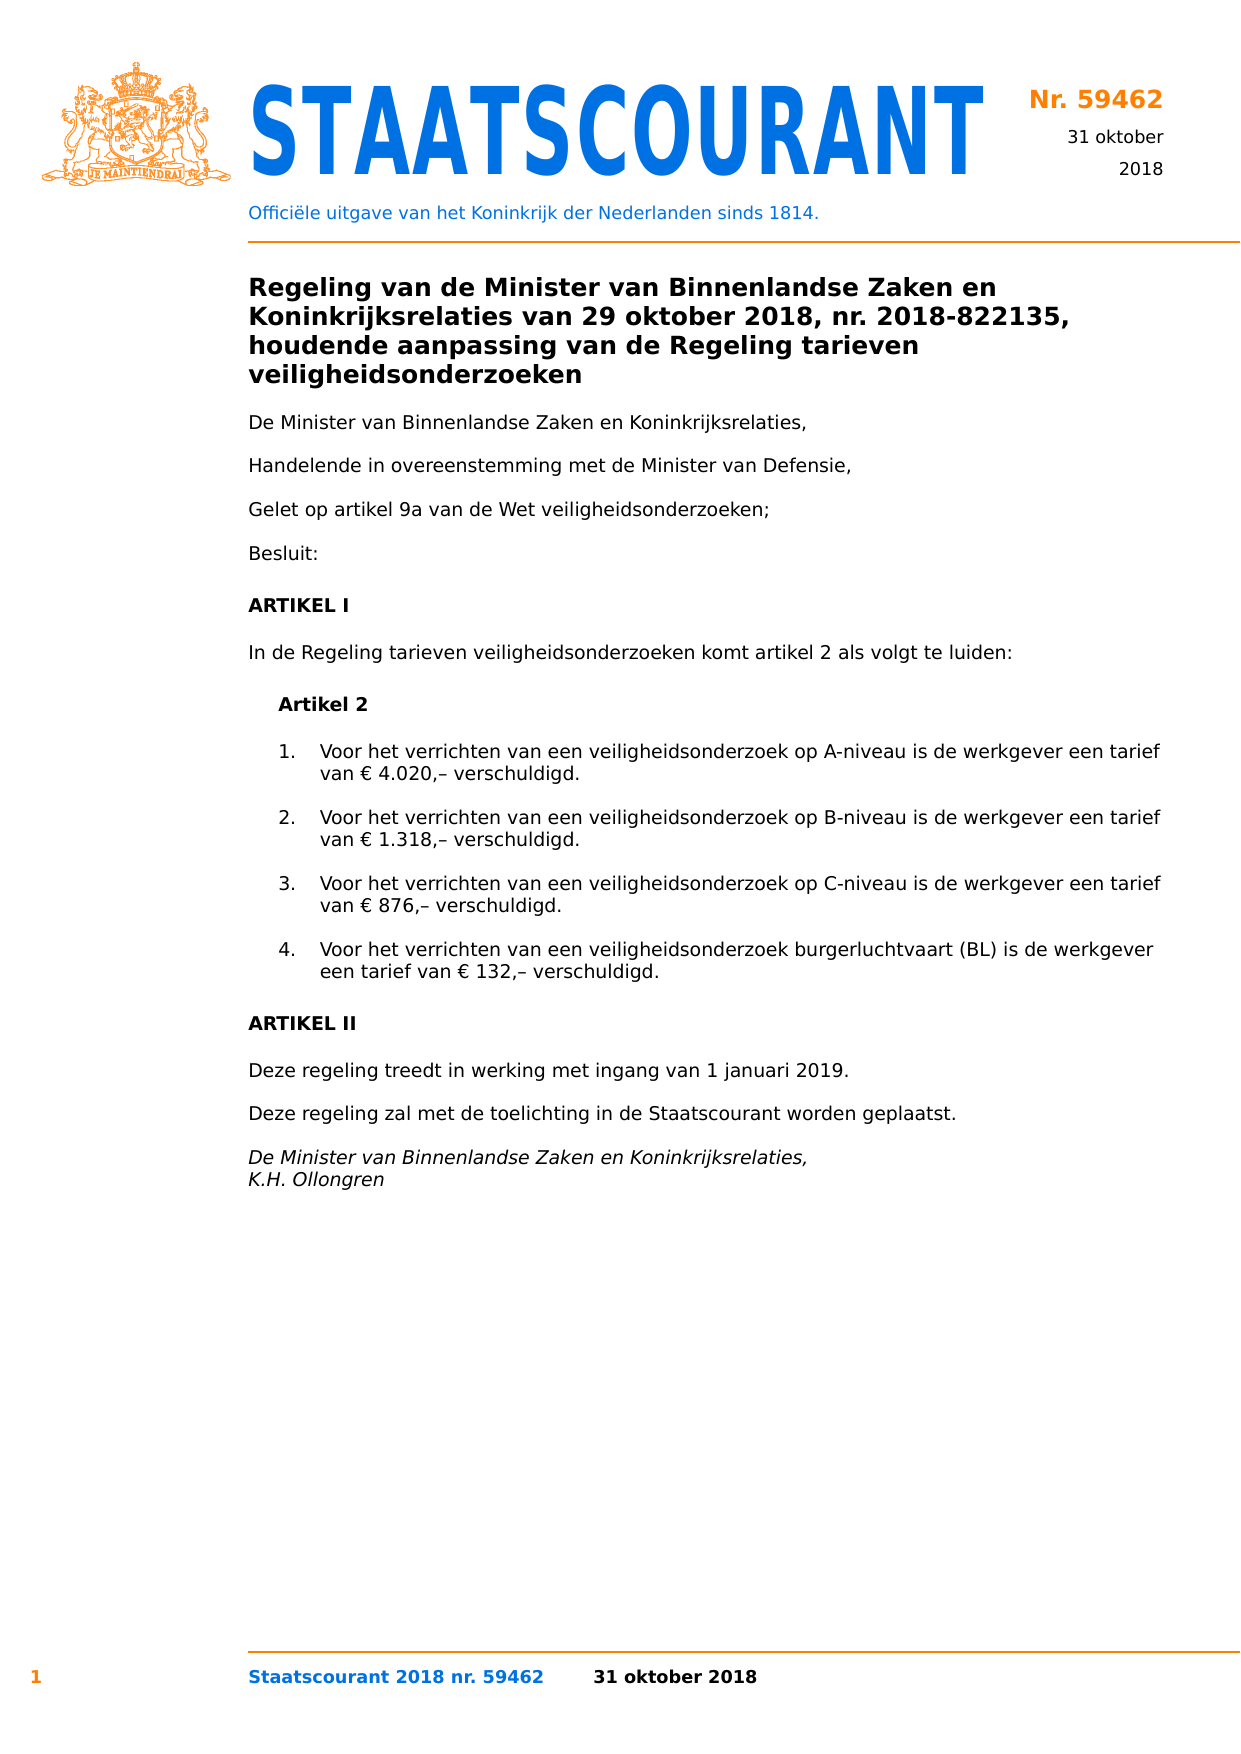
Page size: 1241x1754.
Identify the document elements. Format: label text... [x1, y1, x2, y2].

text De Minister van Binnenlandse Zaken en Koninkrijksrelaties, [248, 412, 1163, 433]
text De Minister van Binnenlandse Zaken en Koninkrijksrelaties, K.H. Ollongren [248, 1147, 1163, 1191]
text Deze regeling treedt in werking met ingang van 1 januari 2019. [248, 1059, 1163, 1081]
text 1. Voor het verrichten van een veiligheidsonderzoek op A-niveau is de werkgever een tarief van € 4.020,– verschuldigd. [278, 741, 1163, 785]
table_header Nr. 59462 [998, 62, 1240, 121]
subtitle Artikel 2 [278, 694, 1163, 716]
table_cell 2018 [998, 153, 1240, 203]
text Besluit: [248, 543, 1163, 565]
text In de Regeling tarieven veiligheidsonderzoeken komt artikel 2 als volgt te luiden: [248, 642, 1163, 664]
subtitle Regeling van de Minister van Binnenlandse Zaken en Koninkrijksrelaties van 29 oktober 2018, nr. 2018-822135, houdende aanpassing van de Regeling tarieven veiligheidsonderzoeken [248, 273, 1163, 390]
table_header [25, 62, 248, 241]
text Deze regeling zal met de toelichting in de Staatscourant worden geplaatst. [248, 1103, 1163, 1125]
text 2. Voor het verrichten van een veiligheidsonderzoek op B-niveau is de werkgever een tarief van € 1.318,– verschuldigd. [278, 807, 1163, 851]
text 3. Voor het verrichten van een veiligheidsonderzoek op C-niveau is de werkgever een tarief van € 876,– verschuldigd. [278, 873, 1163, 917]
table_cell 31 oktober [998, 121, 1240, 153]
table_cell Officiële uitgave van het Koninkrijk der Nederlanden sinds 1814. [248, 203, 1240, 241]
table_header STAATSCOURANT [248, 62, 998, 203]
text Gelet op artikel 9a van de Wet veiligheidsonderzoeken; [248, 499, 1163, 521]
text Handelende in overeenstemming met de Minister van Defensie, [248, 455, 1163, 477]
subtitle ARTIKEL I [248, 595, 1163, 617]
subtitle ARTIKEL II [248, 1012, 1163, 1034]
picture [41, 62, 231, 186]
text 4. Voor het verrichten van een veiligheidsonderzoek burgerluchtvaart (BL) is de werkgever een tarief van € 132,– verschuldigd. [278, 938, 1163, 982]
